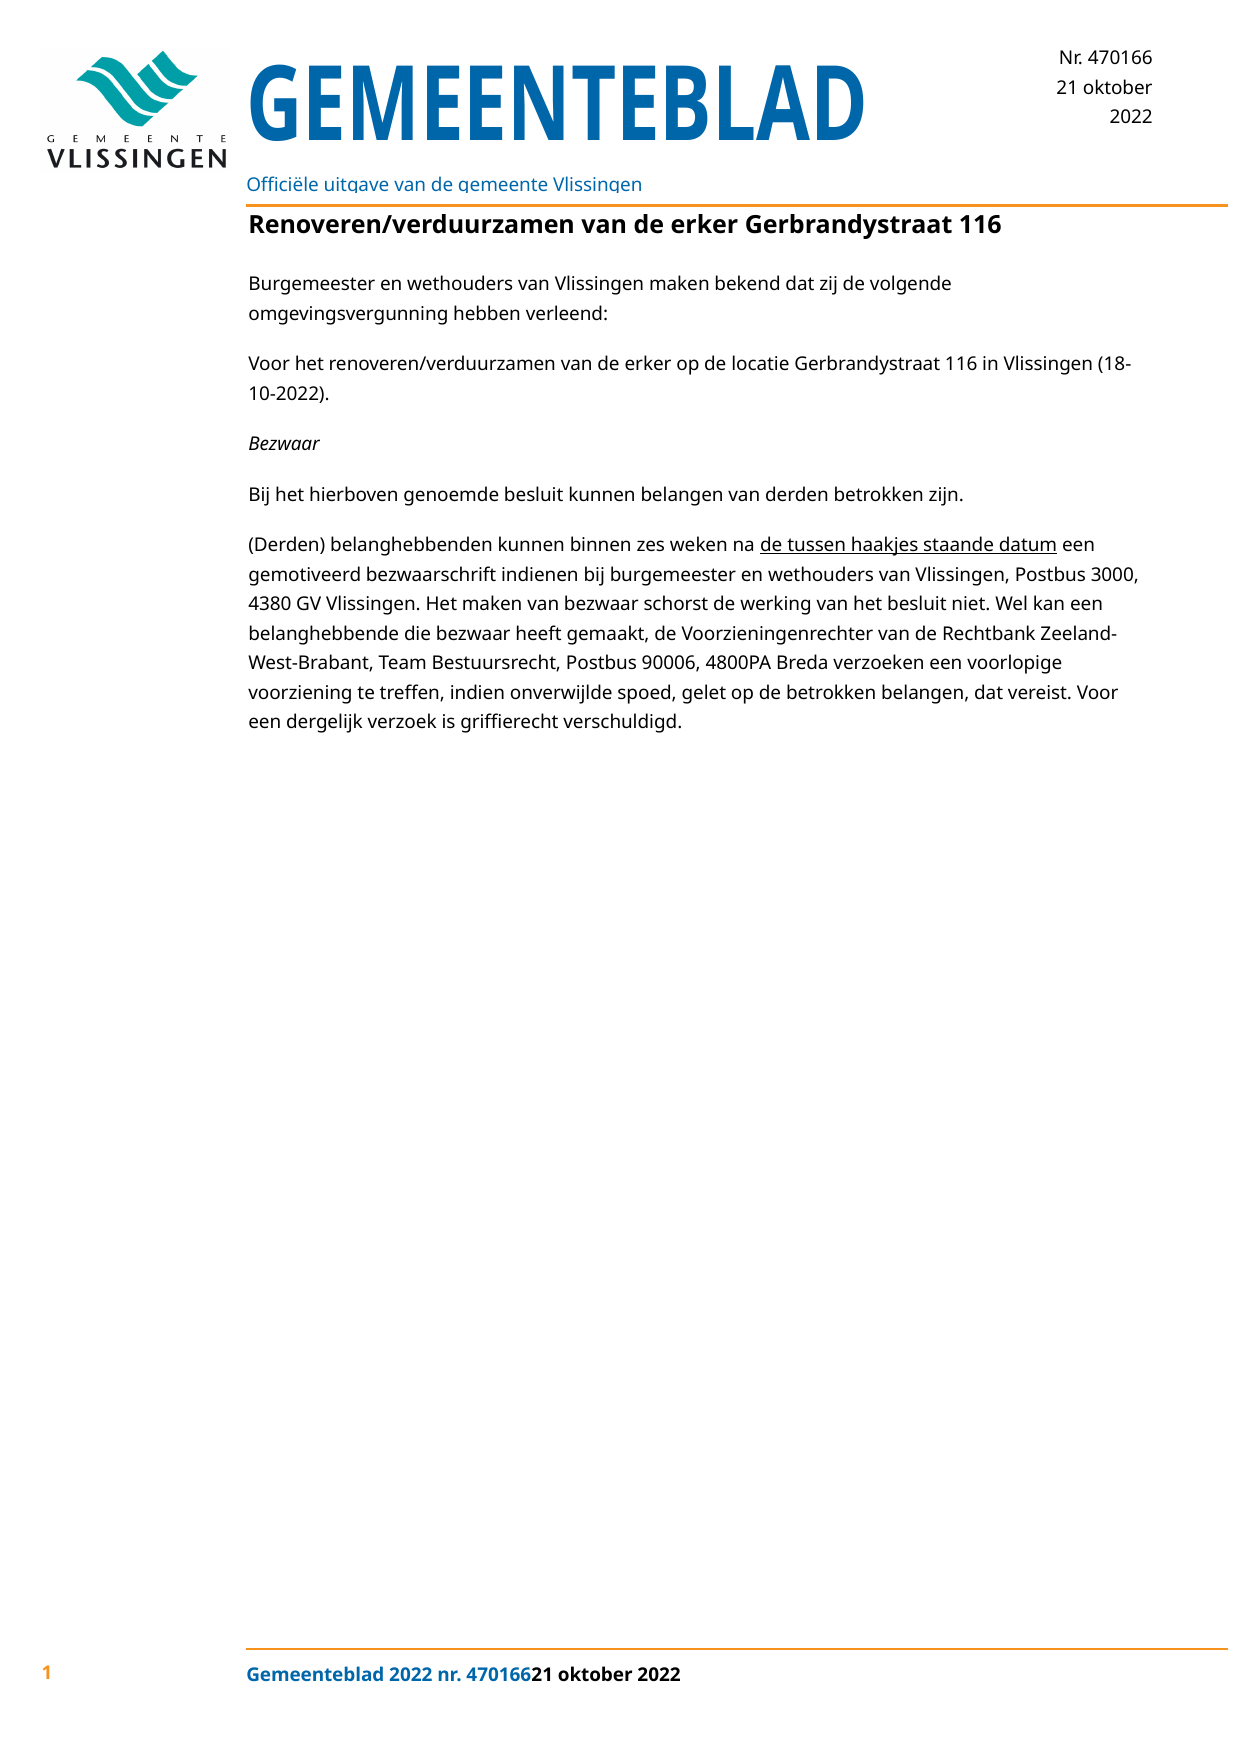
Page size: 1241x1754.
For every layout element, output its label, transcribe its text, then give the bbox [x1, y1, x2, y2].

text Voor het renoveren/verduurzamen van de erker op de locatie Gerbrandystraat 116 in Vlissingen (18-10-2022). [248, 350, 1152, 406]
text Burgemeester en wethouders van Vlissingen maken bekend dat zij de volgende omgevingsvergunning hebben verleend: [248, 270, 1152, 326]
text Bezwaar [248, 430, 1152, 456]
text Bij het hierboven genoemde besluit kunnen belangen van derden betrokken zijn. [248, 481, 1152, 506]
text (Derden) belanghebbenden kunnen binnen zes weken na de tussen haakjes staande datum een gemotiveerd bezwaarschrift indienen bij burgemeester en wethouders van Vlissingen, Postbus 3000, 4380 GV Vlissingen. Het maken van bezwaar schorst de werking van het besluit niet. Wel kan een belanghebbende die bezwaar heeft gemaakt, de Voorzieningenrechter van de Rechtbank Zeeland-West-Brabant, Team Bestuursrecht, Postbus 90006, 4800PA Breda verzoeken een voorlopige voorziening te treffen, indien onverwijlde spoed, gelet op de betrokken belangen, dat vereist. Voor een dergelijk verzoek is griffierecht verschuldigd. [248, 531, 1152, 734]
text Renoveren/verduurzamen van de erker Gerbrandystraat 116 [248, 207, 1152, 241]
picture [41, 47, 231, 172]
